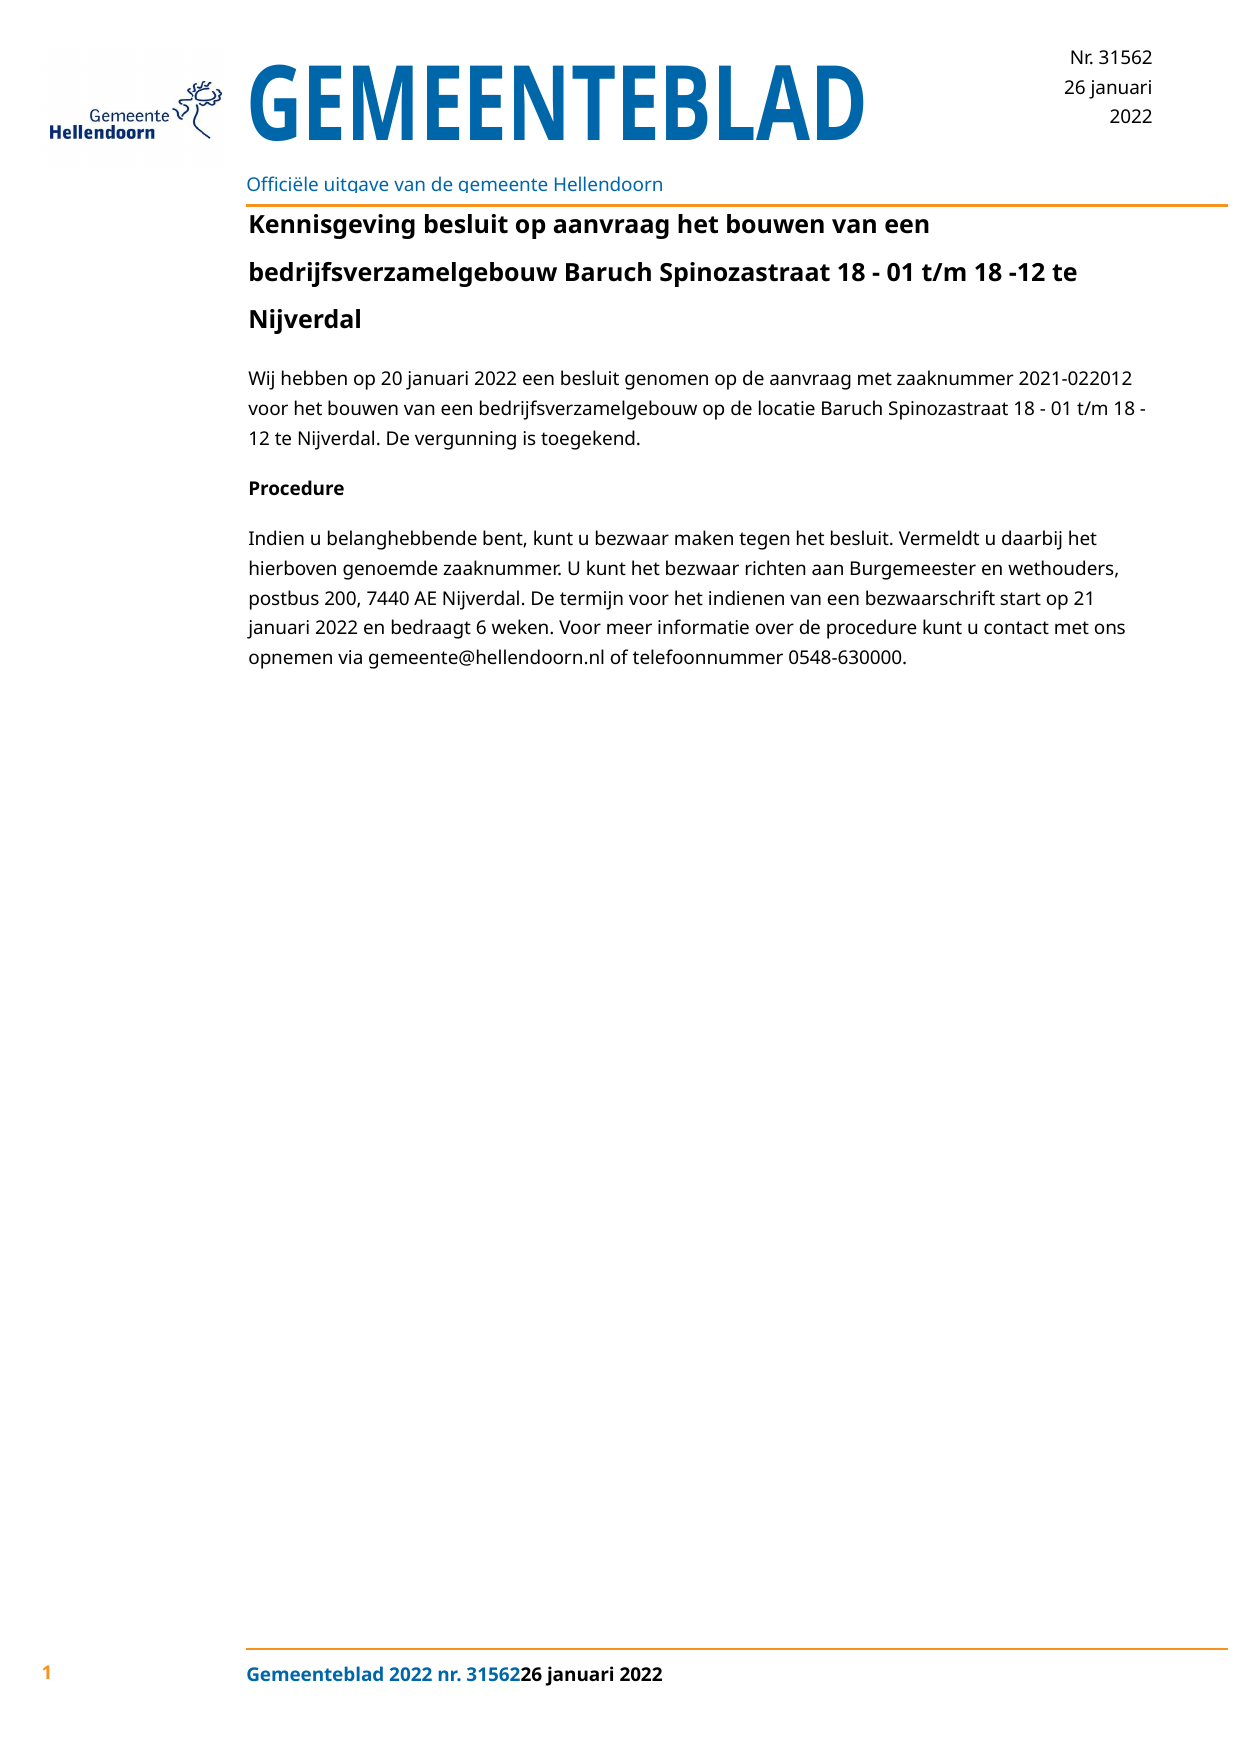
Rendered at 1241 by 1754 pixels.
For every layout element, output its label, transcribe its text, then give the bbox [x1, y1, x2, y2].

text Procedure [248, 475, 1152, 501]
text Wij hebben op 20 januari 2022 een besluit genomen op de aanvraag met zaaknummer 2021-022012 voor het bouwen van een bedrijfsverzamelgebouw op de locatie Baruch Spinozastraat 18 - 01 t/m 18 -12 te Nijverdal. De vergunning is toegekend. [248, 366, 1152, 450]
picture [41, 47, 231, 172]
text Indien u belanghebbende bent, kunt u bezwaar maken tegen het besluit. Vermeldt u daarbij het hierboven genoemde zaaknummer. U kunt het bezwaar richten aan Burgemeester en wethouders, postbus 200, 7440 AE Nijverdal. De termijn voor het indienen van een bezwaarschrift start op 21 januari 2022 en bedraagt 6 weken. Voor meer informatie over de procedure kunt u contact met ons opnemen via gemeente@hellendoorn.nl of telefoonnummer 0548-630000. [248, 526, 1152, 669]
text Kennisgeving besluit op aanvraag het bouwen van een bedrijfsverzamelgebouw Baruch Spinozastraat 18 - 01 t/m 18 -12 te Nijverdal [248, 207, 1152, 336]
